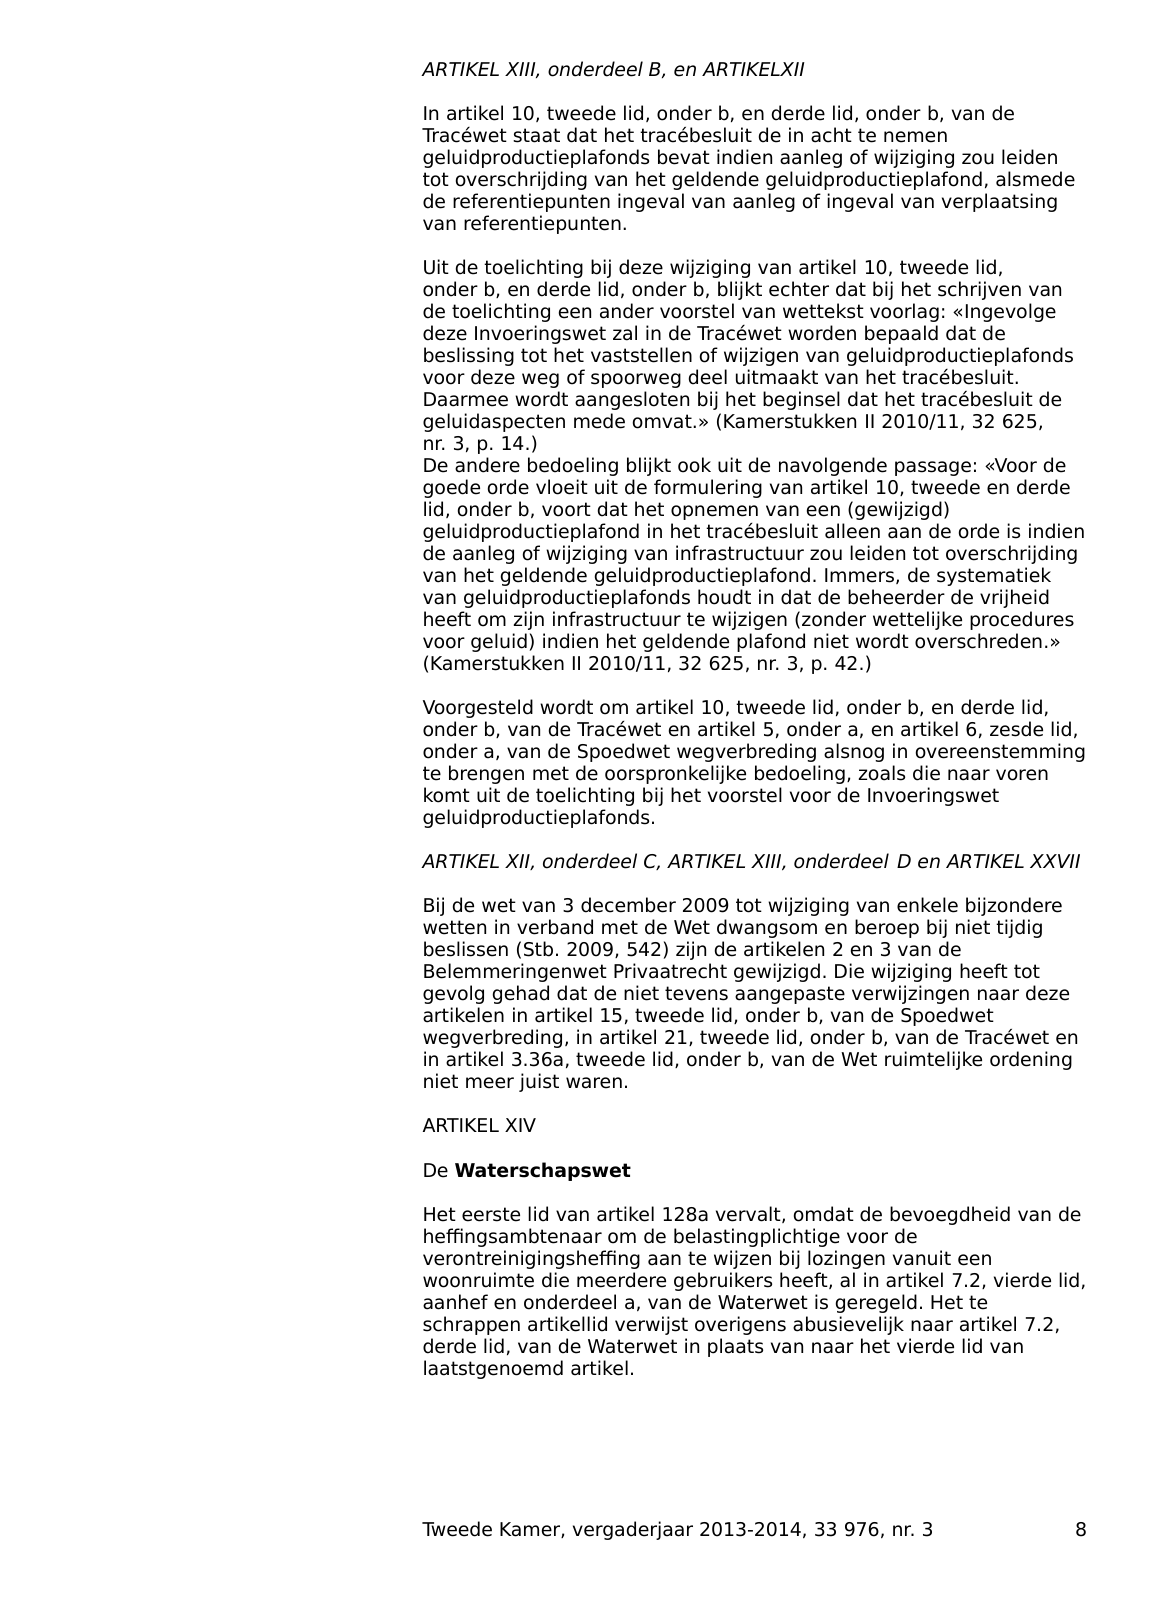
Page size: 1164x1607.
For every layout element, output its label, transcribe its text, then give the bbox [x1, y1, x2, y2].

text Voorgesteld wordt om artikel 10, tweede lid, onder b, en derde lid, onder b, van de Tracéwet en artikel 5, onder a, en artikel 6, zesde lid, onder a, van de Spoedwet wegverbreding alsnog in overeenstemming te brengen met de oorspronkelijke bedoeling, zoals die naar voren komt uit de toelichting bij het voorstel voor de Invoeringswet geluidproductieplafonds. [422, 697, 1087, 829]
text Uit de toelichting bij deze wijziging van artikel 10, tweede lid, onder b, en derde lid, onder b, blijkt echter dat bij het schrijven van de toelichting een ander voorstel van wettekst voorlag: «Ingevolge deze Invoeringswet zal in de Tracéwet worden bepaald dat de beslissing tot het vaststellen of wijzigen van geluidproductieplafonds voor deze weg of spoorweg deel uitmaakt van het tracébesluit. Daarmee wordt aangesloten bij het beginsel dat het tracébesluit de geluidaspecten mede omvat.» (Kamerstukken II 2010/11, 32 625, nr. 3, p. 14.) [422, 257, 1087, 455]
text De Waterschapswet [422, 1159, 1087, 1181]
subtitle ARTIKEL XIII, onderdeel B, en ARTIKELXII [422, 59, 1087, 81]
text Bij de wet van 3 december 2009 tot wijziging van enkele bijzondere wetten in verband met de Wet dwangsom en beroep bij niet tijdig beslissen (Stb. 2009, 542) zijn de artikelen 2 en 3 van de Belemmeringenwet Privaatrecht gewijzigd. Die wijziging heeft tot gevolg gehad dat de niet tevens aangepaste verwijzingen naar deze artikelen in artikel 15, tweede lid, onder b, van de Spoedwet wegverbreding, in artikel 21, tweede lid, onder b, van de Tracéwet en in artikel 3.36a, tweede lid, onder b, van de Wet ruimtelijke ordening niet meer juist waren. [422, 895, 1087, 1093]
text De andere bedoeling blijkt ook uit de navolgende passage: «Voor de goede orde vloeit uit de formulering van artikel 10, tweede en derde lid, onder b, voort dat het opnemen van een (gewijzigd) geluidproductieplafond in het tracébesluit alleen aan de orde is indien de aanleg of wijziging van infrastructuur zou leiden tot overschrijding van het geldende geluidproductieplafond. Immers, de systematiek van geluidproductieplafonds houdt in dat de beheerder de vrijheid heeft om zijn infrastructuur te wijzigen (zonder wettelijke procedures voor geluid) indien het geldende plafond niet wordt overschreden.» (Kamerstukken II 2010/11, 32 625, nr. 3, p. 42.) [422, 455, 1087, 675]
text Het eerste lid van artikel 128a vervalt, omdat de bevoegdheid van de heffingsambtenaar om de belastingplichtige voor de verontreinigingsheffing aan te wijzen bij lozingen vanuit een woonruimte die meerdere gebruikers heeft, al in artikel 7.2, vierde lid, aanhef en onderdeel a, van de Waterwet is geregeld. Het te schrappen artikellid verwijst overigens abusievelijk naar artikel 7.2, derde lid, van de Waterwet in plaats van naar het vierde lid van laatstgenoemd artikel. [422, 1204, 1087, 1379]
text In artikel 10, tweede lid, onder b, en derde lid, onder b, van de Tracéwet staat dat het tracébesluit de in acht te nemen geluidproductieplafonds bevat indien aanleg of wijziging zou leiden tot overschrijding van het geldende geluidproductieplafond, alsmede de referentiepunten ingeval van aanleg of ingeval van verplaatsing van referentiepunten. [422, 103, 1087, 235]
subtitle ARTIKEL XII, onderdeel C, ARTIKEL XIII, onderdeel D en ARTIKEL XXVII [422, 851, 1087, 873]
subtitle ARTIKEL XIV [422, 1115, 1087, 1137]
